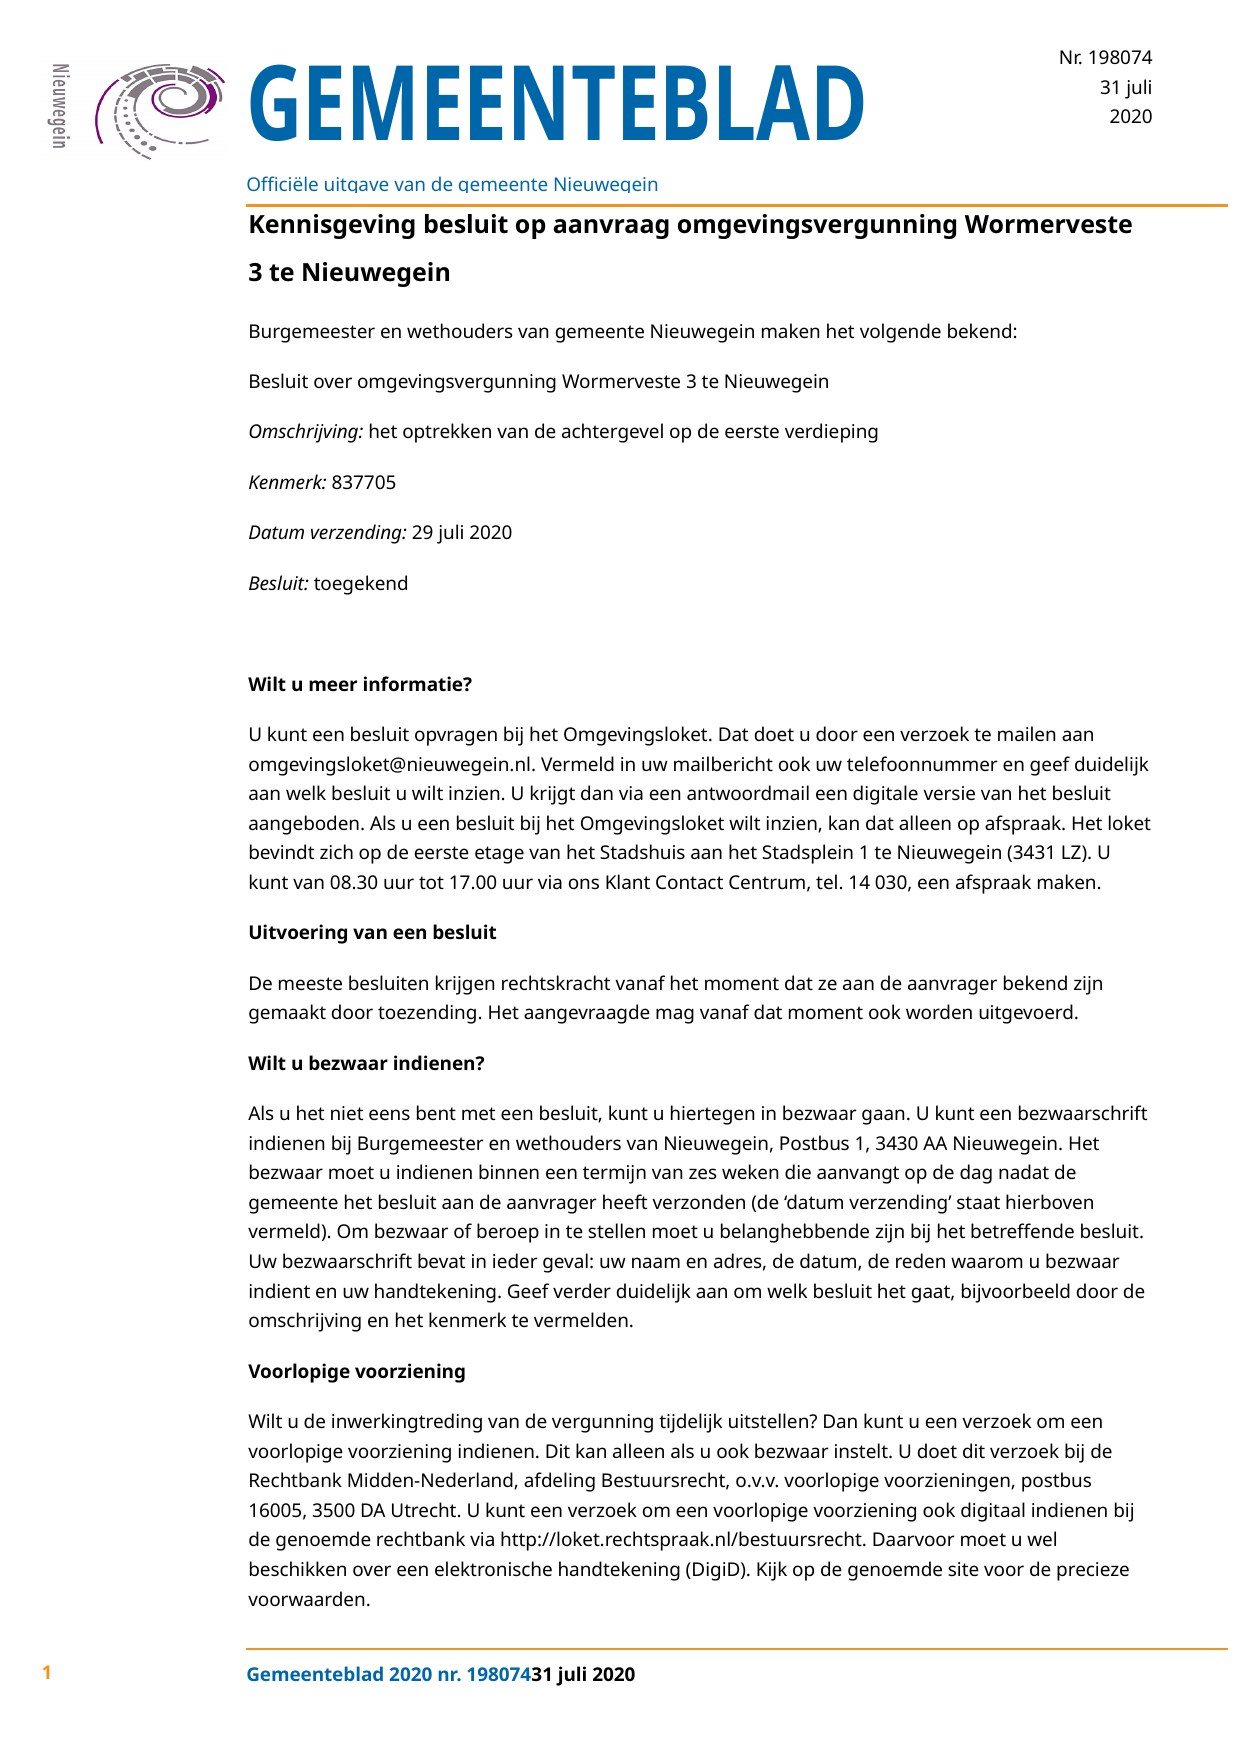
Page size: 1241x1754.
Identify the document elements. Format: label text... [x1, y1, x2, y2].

text Besluit: toegekend [248, 570, 1152, 596]
picture [41, 47, 231, 172]
text De meeste besluiten krijgen rechtskracht vanaf het moment dat ze aan de aanvrager bekend zijn gemaakt door toezending. Het aangevraagde mag vanaf dat moment ook worden uitgevoerd. [248, 970, 1152, 1025]
text Uitvoering van een besluit [248, 919, 1152, 945]
text Datum verzending: 29 juli 2020 [248, 519, 1152, 545]
text Voorlopige voorziening [248, 1358, 1152, 1384]
text Omschrijving: het optrekken van de achtergevel op de eerste verdieping [248, 419, 1152, 444]
text Wilt u de inwerkingtreding van de vergunning tijdelijk uitstellen? Dan kunt u een verzoek om een voorlopige voorziening indienen. Dit kan alleen als u ook bezwaar instelt. U doet dit verzoek bij de Rechtbank Midden-Nederland, afdeling Bestuursrecht, o.v.v. voorlopige voorzieningen, postbus 16005, 3500 DA Utrecht. U kunt een verzoek om een voorlopige voorziening ook digitaal indienen bij de genoemde rechtbank via http://loket.rechtspraak.nl/bestuursrecht. Daarvoor moet u wel beschikken over een elektronische handtekening (DigiD). Kijk op de genoemde site voor de precieze voorwaarden. [248, 1408, 1152, 1612]
text Wilt u bezwaar indienen? [248, 1050, 1152, 1076]
text Kenmerk: 837705 [248, 469, 1152, 495]
text Burgemeester en wethouders van gemeente Nieuwegein maken het volgende bekend: [248, 318, 1152, 344]
text Als u het niet eens bent met een besluit, kunt u hiertegen in bezwaar gaan. U kunt een bezwaarschrift indienen bij Burgemeester en wethouders van Nieuwegein, Postbus 1, 3430 AA Nieuwegein. Het bezwaar moet u indienen binnen een termijn van zes weken die aanvangt op de dag nadat de gemeente het besluit aan de aanvrager heeft verzonden (de ‘datum verzending’ staat hierboven vermeld). Om bezwaar of beroep in te stellen moet u belanghebbende zijn bij het betreffende besluit. Uw bezwaarschrift bevat in ieder geval: uw naam en adres, de datum, de reden waarom u bezwaar indient en uw handtekening. Geef verder duidelijk aan om welk besluit het gaat, bijvoorbeeld door de omschrijving en het kenmerk te vermelden. [248, 1100, 1152, 1333]
text Besluit over omgevingsvergunning Wormerveste 3 te Nieuwegein [248, 368, 1152, 394]
text Kennisgeving besluit op aanvraag omgevingsvergunning Wormerveste 3 te Nieuwegein [248, 207, 1152, 288]
text U kunt een besluit opvragen bij het Omgevingsloket. Dat doet u door een verzoek te mailen aan omgevingsloket@nieuwegein.nl. Vermeld in uw mailbericht ook uw telefoonnummer en geef duidelijk aan welk besluit u wilt inzien. U krijgt dan via een antwoordmail een digitale versie van het besluit aangeboden. Als u een besluit bij het Omgevingsloket wilt inzien, kan dat alleen op afspraak. Het loket bevindt zich op de eerste etage van het Stadshuis aan het Stadsplein 1 te Nieuwegein (3431 LZ). U kunt van 08.30 uur tot 17.00 uur via ons Klant Contact Centrum, tel. 14 030, een afspraak maken. [248, 721, 1152, 895]
text Wilt u meer informatie? [248, 671, 1152, 697]
